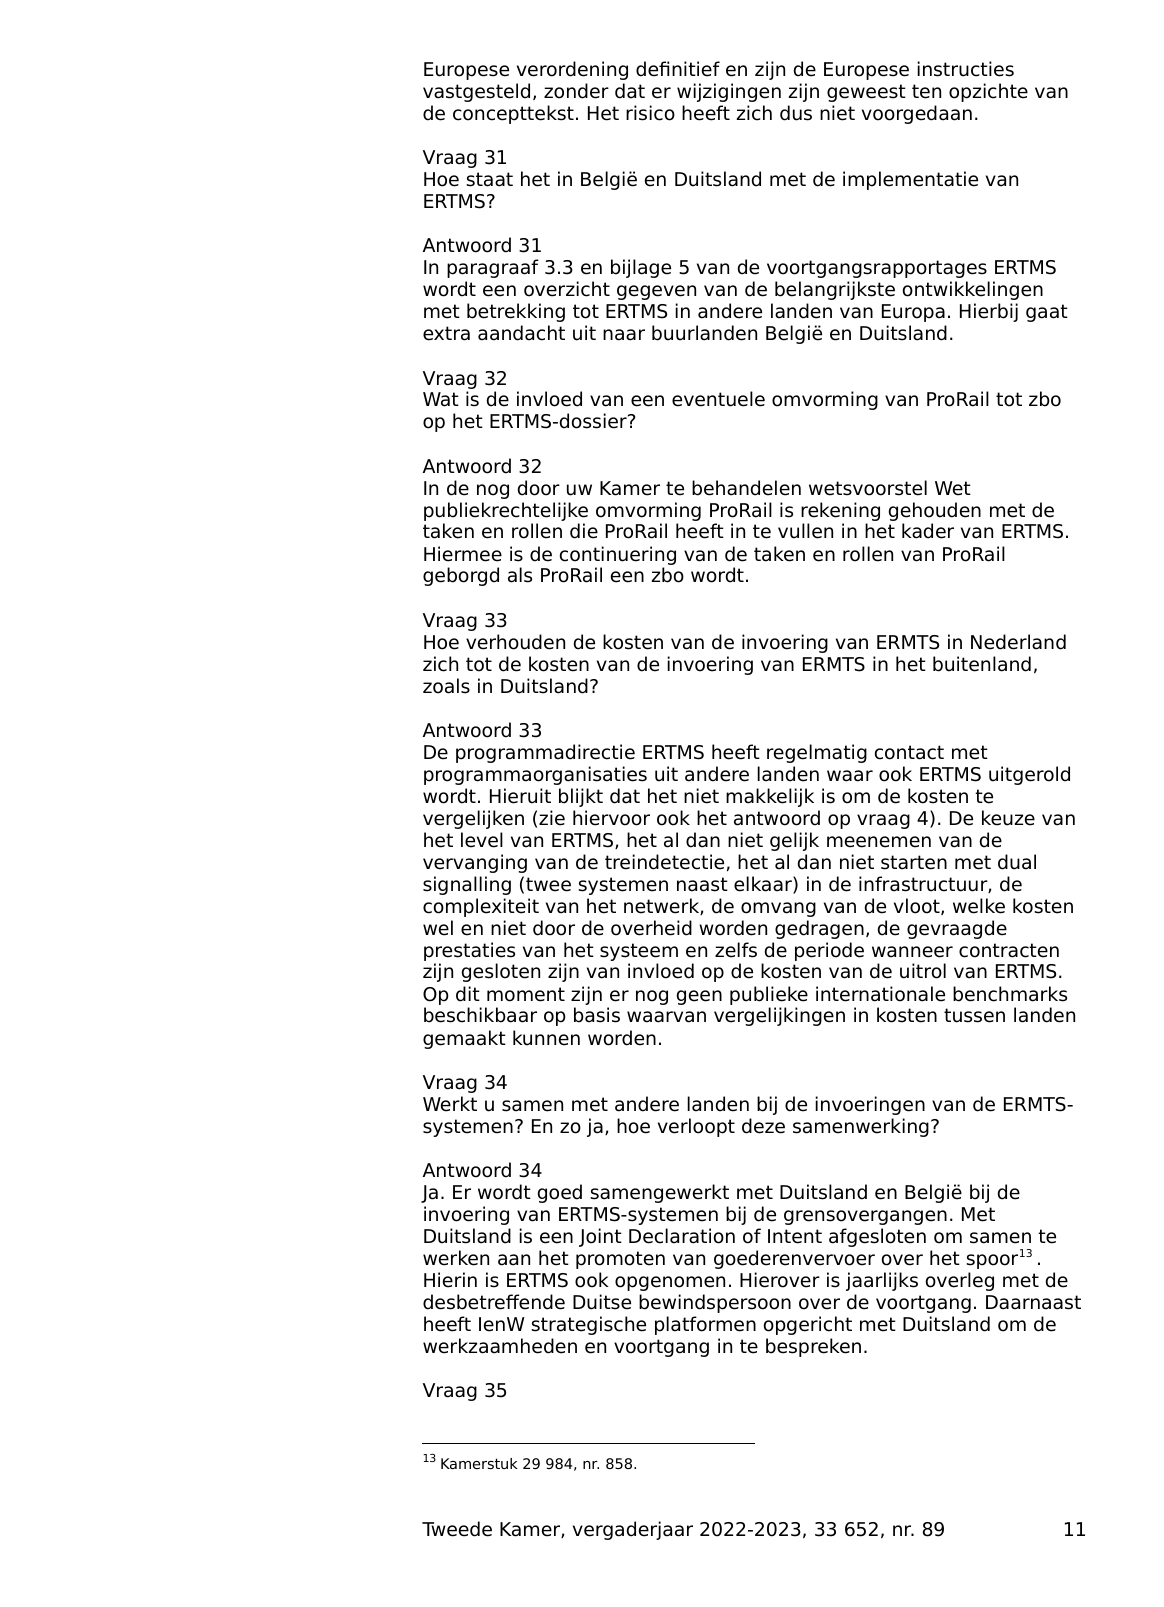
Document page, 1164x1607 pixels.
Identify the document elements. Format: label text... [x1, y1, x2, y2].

text Wat is de invloed van een eventuele omvorming van ProRail tot zbo op het ERTMS-dossier? [422, 389, 1087, 433]
text Vraag 31 [422, 147, 1087, 169]
text Hoe staat het in België en Duitsland met de implementatie van ERTMS? [422, 169, 1087, 213]
text Kamerstuk 29 984, nr. 858. [422, 1452, 1087, 1474]
text In paragraaf 3.3 en bijlage 5 van de voortgangsrapportages ERTMS wordt een overzicht gegeven van de belangrijkste ontwikkelingen met betrekking tot ERTMS in andere landen van Europa. Hierbij gaat extra aandacht uit naar buurlanden België en Duitsland. [422, 257, 1087, 345]
text Werkt u samen met andere landen bij de invoeringen van de ERMTS-systemen? En zo ja, hoe verloopt deze samenwerking? [422, 1093, 1087, 1137]
text De programmadirectie ERTMS heeft regelmatig contact met programmaorganisaties uit andere landen waar ook ERTMS uitgerold wordt. Hieruit blijkt dat het niet makkelijk is om de kosten te vergelijken (zie hiervoor ook het antwoord op vraag 4). De keuze van het level van ERTMS, het al dan niet gelijk meenemen van de vervanging van de treindetectie, het al dan niet starten met dual signalling (twee systemen naast elkaar) in de infrastructuur, de complexiteit van het netwerk, de omvang van de vloot, welke kosten wel en niet door de overheid worden gedragen, de gevraagde prestaties van het systeem en zelfs de periode wanneer contracten zijn gesloten zijn van invloed op de kosten van de uitrol van ERTMS. Op dit moment zijn er nog geen publieke internationale benchmarks beschikbaar op basis waarvan vergelijkingen in kosten tussen landen gemaakt kunnen worden. [422, 742, 1087, 1049]
text Ja. Er wordt goed samengewerkt met Duitsland en België bij de invoering van ERTMS-systemen bij de grensovergangen. Met Duitsland is een Joint Declaration of Intent afgesloten om samen te werken aan het promoten van goederenvervoer over het spoor. Hierin is ERTMS ook opgenomen. Hierover is jaarlijks overleg met de desbetreffende Duitse bewindspersoon over de voortgang. Daarnaast heeft IenW strategische platformen opgericht met Duitsland om de werkzaamheden en voortgang in te bespreken. [422, 1182, 1087, 1357]
text Vraag 34 [422, 1072, 1087, 1093]
text In de nog door uw Kamer te behandelen wetsvoorstel Wet publiekrechtelijke omvorming ProRail is rekening gehouden met de taken en rollen die ProRail heeft in te vullen in het kader van ERTMS. Hiermee is de continuering van de taken en rollen van ProRail geborgd als ProRail een zbo wordt. [422, 477, 1087, 587]
text Antwoord 32 [422, 456, 1087, 477]
text Europese verordening definitief en zijn de Europese instructies vastgesteld, zonder dat er wijzigingen zijn geweest ten opzichte van de concepttekst. Het risico heeft zich dus niet voorgedaan. [422, 59, 1087, 125]
text Hoe verhouden de kosten van de invoering van ERMTS in Nederland zich tot de kosten van de invoering van ERMTS in het buitenland, zoals in Duitsland? [422, 632, 1087, 697]
text Vraag 33 [422, 609, 1087, 632]
text Vraag 35 [422, 1380, 1087, 1402]
text Antwoord 31 [422, 235, 1087, 257]
text Vraag 32 [422, 367, 1087, 389]
text Antwoord 34 [422, 1160, 1087, 1182]
text Antwoord 33 [422, 720, 1087, 742]
